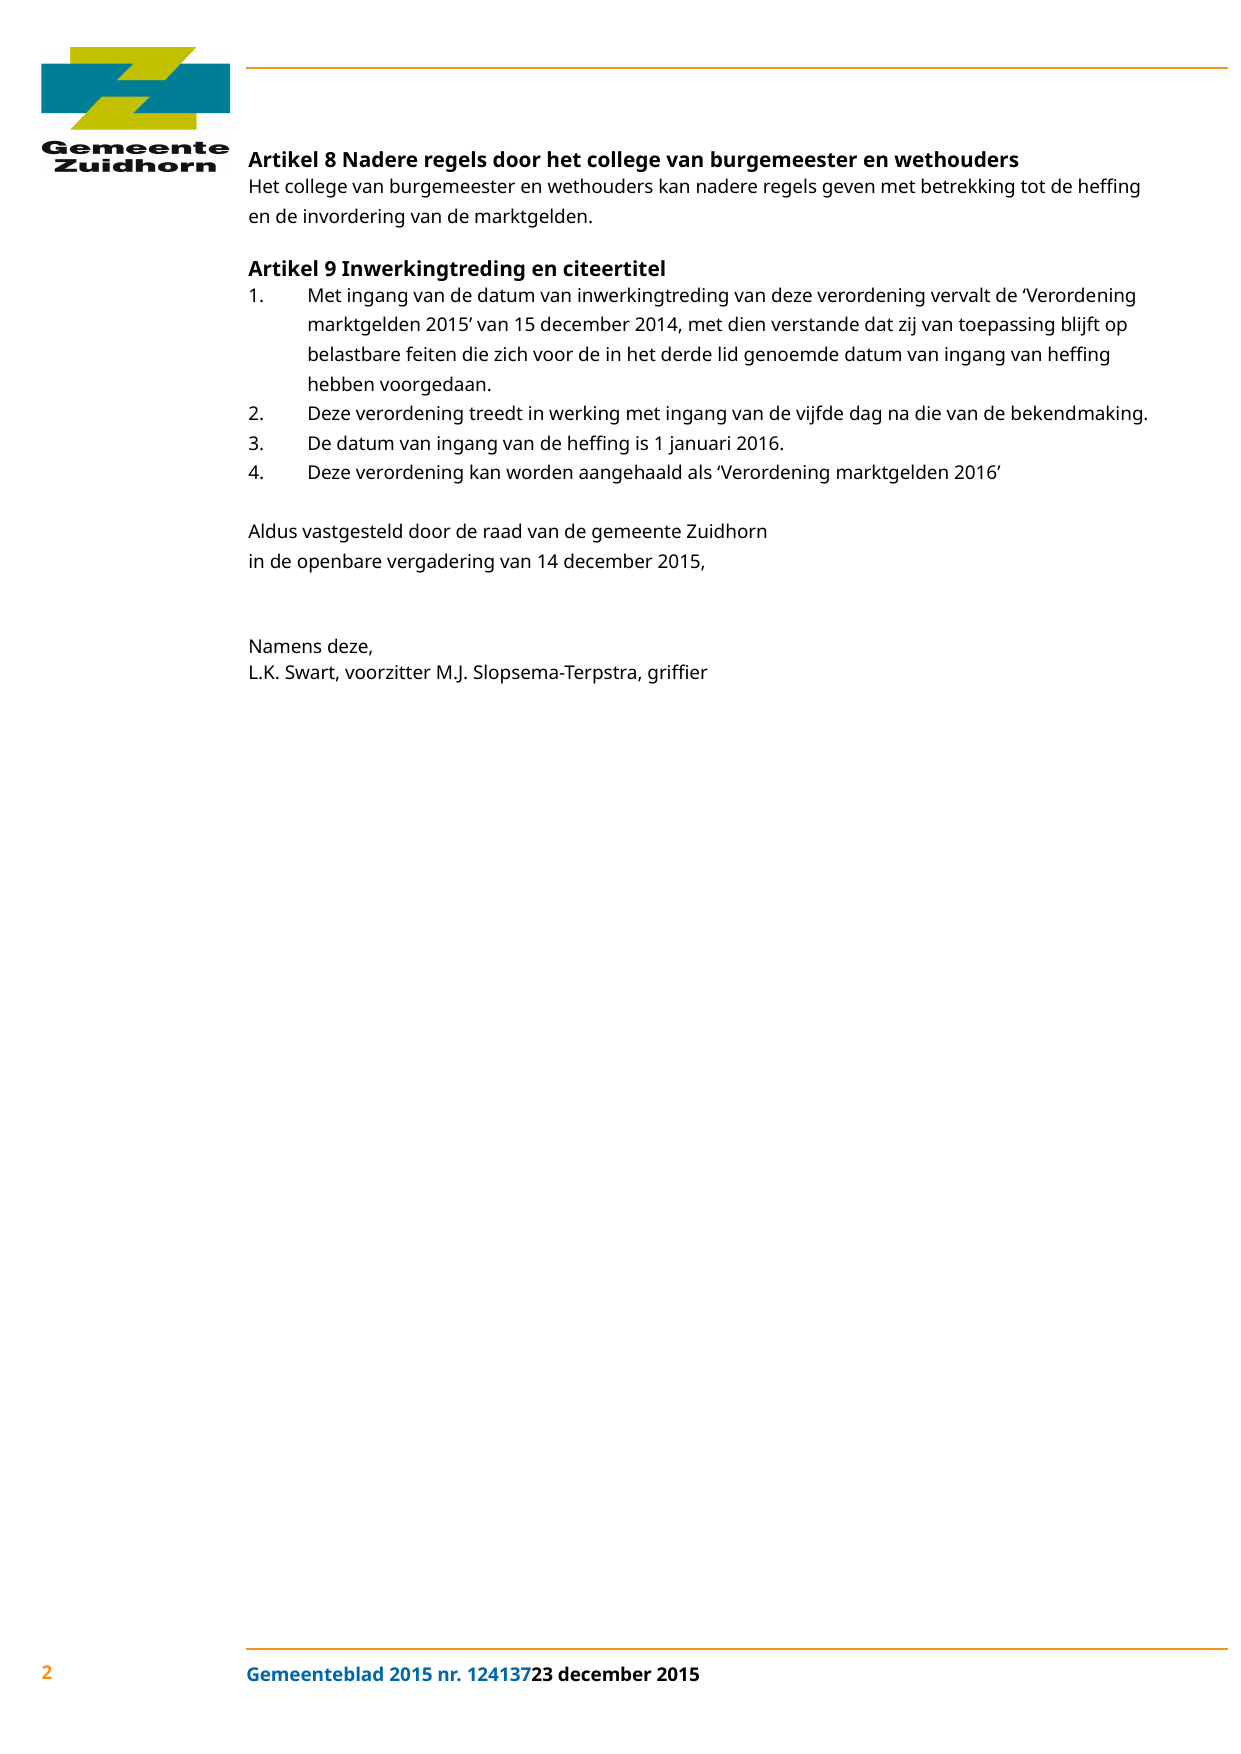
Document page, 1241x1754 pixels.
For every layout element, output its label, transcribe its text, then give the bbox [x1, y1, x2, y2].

text in de openbare vergadering van 14 december 2015, [248, 548, 1152, 574]
text Artikel 8 Nadere regels door het college van burgemeester en wethouders [248, 145, 1152, 174]
list Deze verordening kan worden aangehaald als ‘Verordening marktgelden 2016’ [248, 459, 1152, 485]
text Aldus vastgesteld door de raad van de gemeente Zuidhorn [248, 519, 1152, 544]
text Artikel 9 Inwerkingtreding en citeertitel [248, 254, 1152, 282]
list Met ingang van de datum van inwerkingtreding van deze verordening vervalt de ‘Verorde­ning marktgelden 2015’ van 15 december 2014, met dien verstande dat zij van toepassing blijft op belast­bare feiten die zich voor de in het derde lid genoemde datum van ingang van heffing hebben voor­gedaan. [248, 282, 1152, 397]
list Deze verordening treedt in werking met ingang van de vijfde dag na die van de bekend­making. [248, 400, 1152, 426]
text L.K. Swart, voorzitter M.J. Slopsema-Terpstra, griffier [248, 659, 1152, 685]
text Namens deze, [248, 633, 1152, 659]
text Het college van burgemeester en wethouders kan nadere regels geven met betrekking tot de heffing en de invordering van de marktgelden. [248, 174, 1152, 229]
picture [41, 47, 231, 172]
list De datum van ingang van de heffing is 1 januari 2016. [248, 430, 1152, 456]
